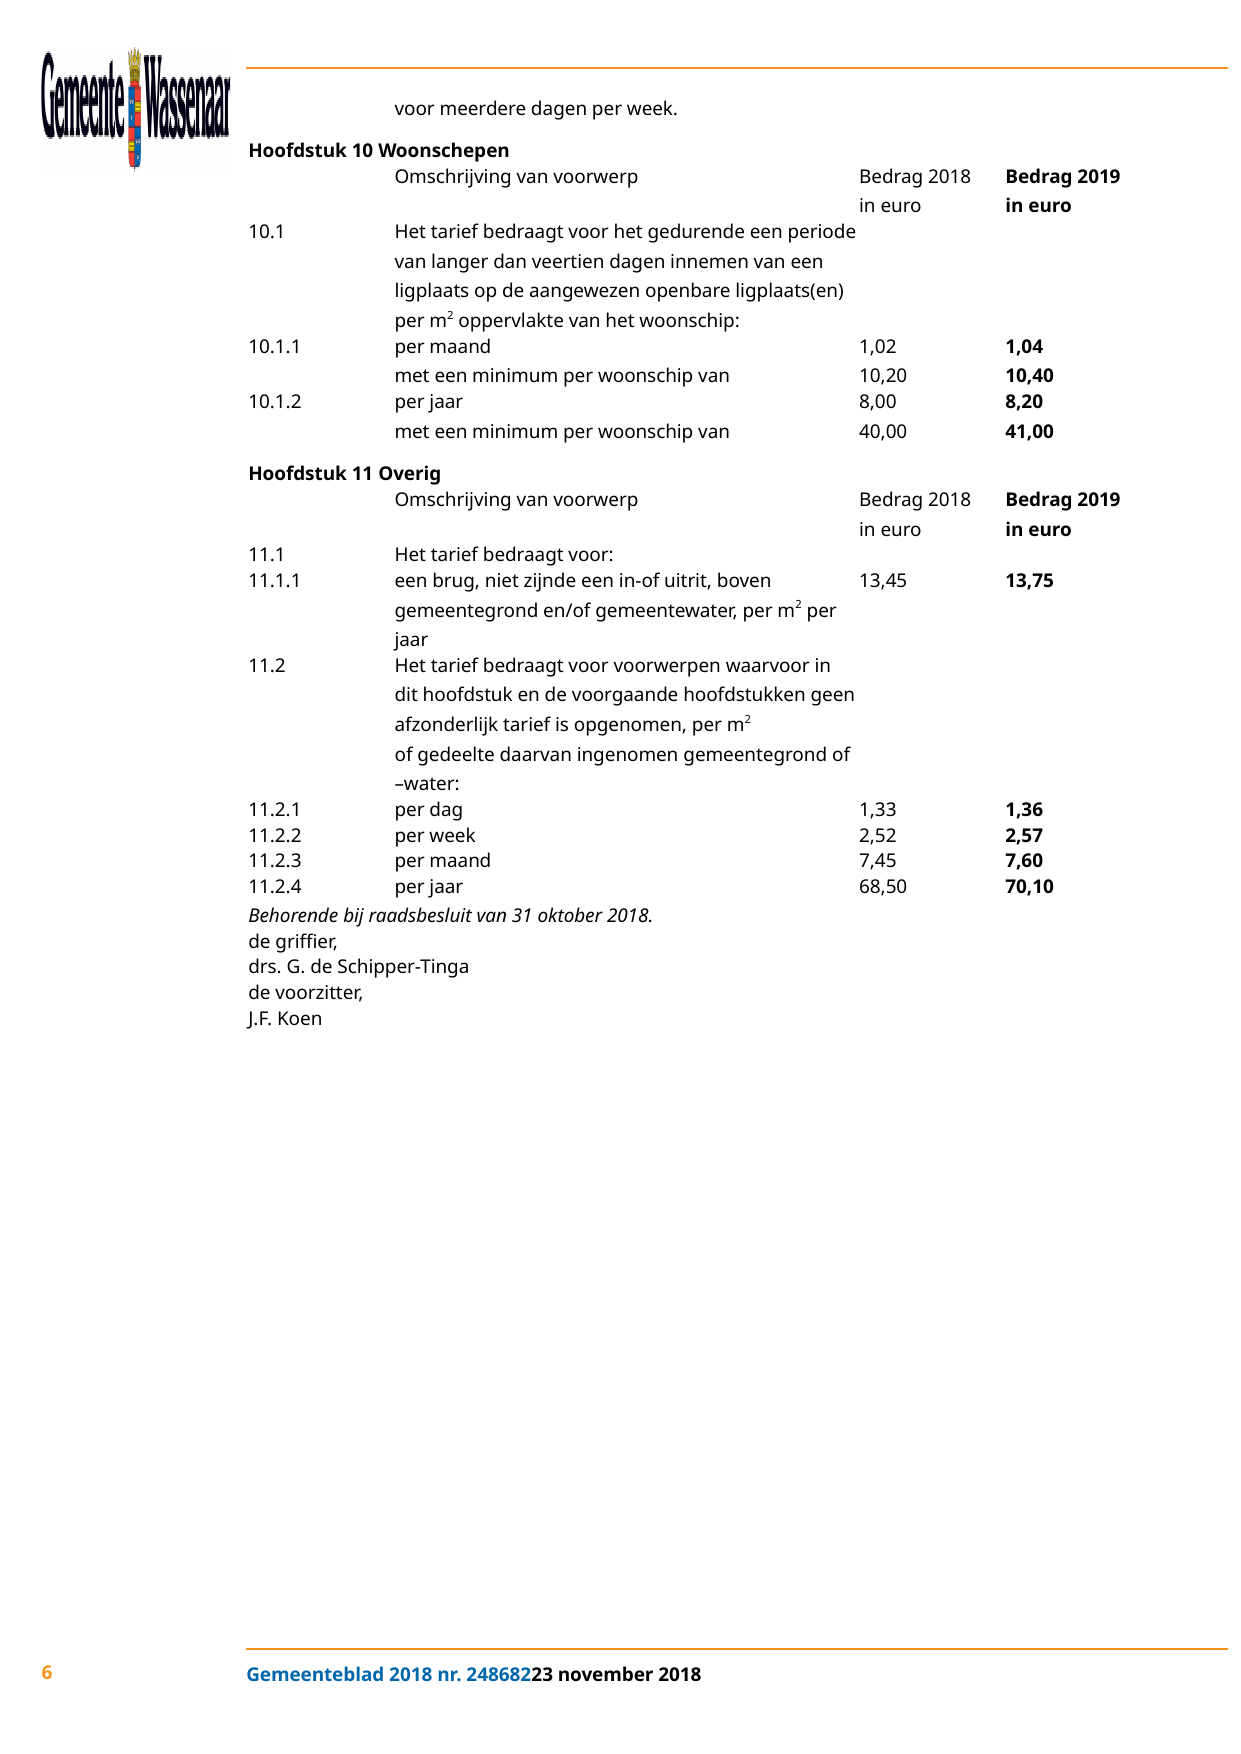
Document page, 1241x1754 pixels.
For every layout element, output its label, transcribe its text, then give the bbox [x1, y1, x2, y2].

table_cell 10.1 [248, 219, 394, 333]
table_cell 11.2 [248, 652, 394, 796]
table_cell per dag [394, 796, 859, 822]
table_cell 11.1.1 [248, 567, 394, 652]
table_cell [859, 541, 1005, 567]
table_cell 8,00 40,00 [859, 388, 1005, 443]
table_header [248, 486, 394, 541]
table_cell 13,75 [1005, 567, 1152, 652]
table_cell 11.2.1 [248, 796, 394, 822]
table_cell 7,45 [859, 848, 1005, 873]
picture [41, 47, 231, 172]
table_header Bedrag 2018 in euro [859, 486, 1005, 541]
table_header Bedrag 2019 in euro [1005, 486, 1152, 541]
table_cell voor meerdere dagen per week. [394, 95, 859, 121]
table_cell [859, 219, 1005, 333]
table_cell per maand [394, 848, 859, 873]
table_cell 1,36 [1005, 796, 1152, 822]
table_cell 13,45 [859, 567, 1005, 652]
text Behorende bij raadsbesluit van 31 oktober 2018. [248, 902, 1152, 928]
table_cell Het tarief bedraagt voor: [394, 541, 859, 567]
table_cell 2,52 [859, 822, 1005, 848]
table_cell per maand met een minimum per woonschip van [394, 333, 859, 388]
table_cell 2,57 [1005, 822, 1152, 848]
table_cell 10.1.2 [248, 388, 394, 443]
table_cell Het tarief bedraagt voor het gedurende een periode van langer dan veertien dagen innemen van een ligplaats op de aangewezen openbare ligplaats(en) per m2 oppervlakte van het woonschip: [394, 219, 859, 333]
table_cell [1005, 652, 1152, 796]
table_header Omschrijving van voorwerp [394, 486, 859, 541]
table_cell [1005, 219, 1152, 333]
table_cell [248, 95, 394, 121]
table_cell 1,33 [859, 796, 1005, 822]
table_cell [859, 95, 1005, 121]
table_cell 1,02 10,20 [859, 333, 1005, 388]
table_cell 8,20 41,00 [1005, 388, 1152, 443]
table_cell 7,60 [1005, 848, 1152, 873]
text de voorzitter, [248, 979, 1152, 1005]
table_cell Het tarief bedraagt voor voorwerpen waarvoor in dit hoofdstuk en de voorgaande hoofdstukken geen afzonderlijk tarief is opgenomen, per m2 of gedeelte daarvan ingenomen gemeentegrond of –water: [394, 652, 859, 796]
table_cell 10.1.1 [248, 333, 394, 388]
table_cell 11.2.2 [248, 822, 394, 848]
table_cell [859, 652, 1005, 796]
table_cell 1,04 10,40 [1005, 333, 1152, 388]
table_header Bedrag 2019 in euro [1005, 163, 1152, 218]
text drs. G. de Schipper-Tinga [248, 954, 1152, 979]
text Hoofdstuk 10 Woonschepen [248, 137, 1152, 163]
text Hoofdstuk 11 Overig [248, 460, 1152, 486]
table_cell 68,50 [859, 873, 1005, 899]
table_cell per week [394, 822, 859, 848]
table_header Bedrag 2018 in euro [859, 163, 1005, 218]
table_header Omschrijving van voorwerp [394, 163, 859, 218]
table_cell per jaar met een minimum per woonschip van [394, 388, 859, 443]
table_cell 70,10 [1005, 873, 1152, 899]
table_cell 11.1 [248, 541, 394, 567]
table_header [248, 163, 394, 218]
text J.F. Koen [248, 1005, 1152, 1031]
table_cell per jaar [394, 873, 859, 899]
table_cell een brug, niet zijnde een in-of uitrit, boven gemeentegrond en/of gemeentewater, per m2 per jaar [394, 567, 859, 652]
table_cell [1005, 541, 1152, 567]
table_cell [1005, 95, 1152, 121]
table_cell 11.2.4 [248, 873, 394, 899]
table_cell 11.2.3 [248, 848, 394, 873]
text de griffier, [248, 928, 1152, 954]
